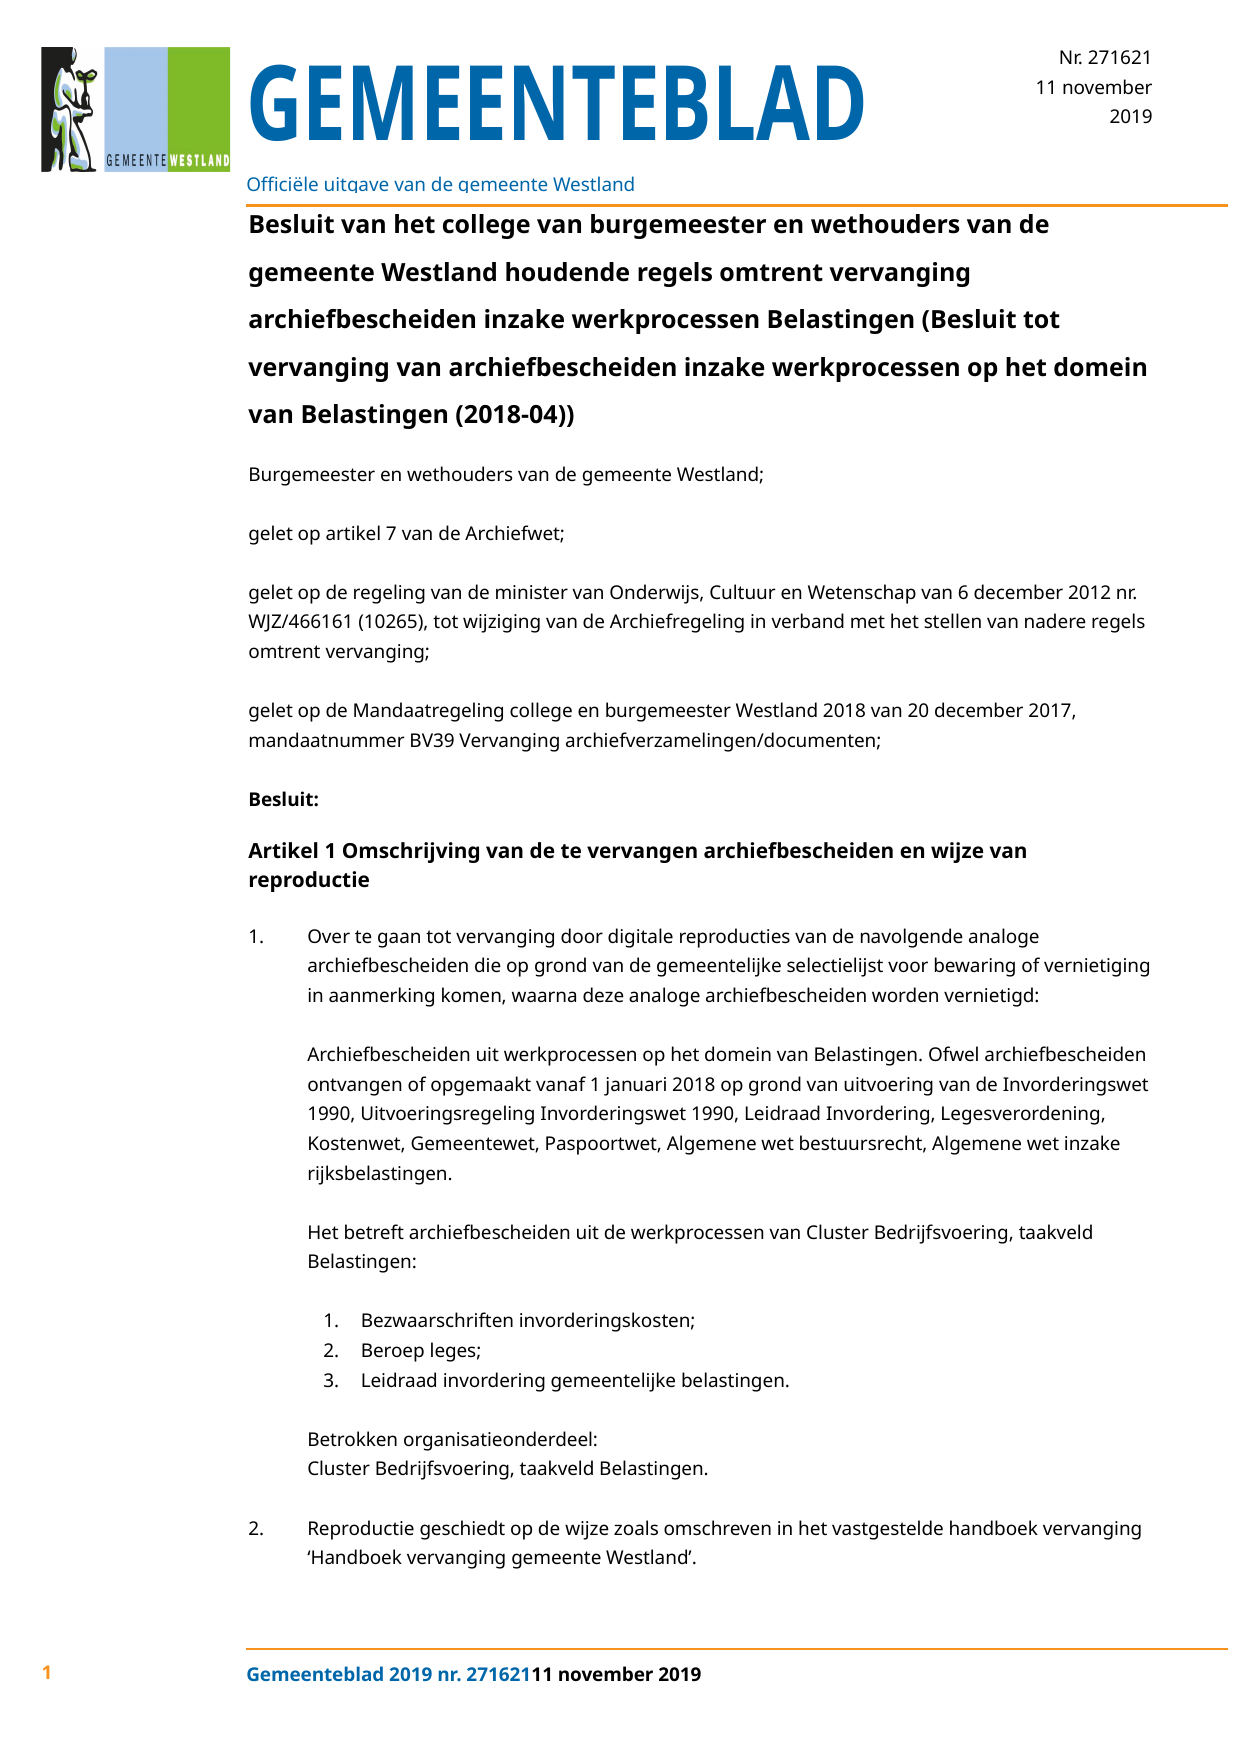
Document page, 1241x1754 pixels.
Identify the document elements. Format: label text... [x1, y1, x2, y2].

text Artikel 1 Omschrijving van de te vervangen archiefbescheiden en wijze van reproductie [248, 837, 1152, 893]
list Reproductie geschiedt op de wijze zoals omschreven in het vastgestelde handboek vervanging ‘Handboek vervanging gemeente Westland’. [248, 1515, 1152, 1570]
text gelet op de regeling van de minister van Onderwijs, Cultuur en Wetenschap van 6 december 2012 nr. WJZ/466161 (10265), tot wijziging van de Archiefregeling in verband met het stellen van nadere regels omtrent vervanging; [248, 579, 1152, 664]
list Betrokken organisatieonderdeel: [248, 1426, 1152, 1452]
list Het betreft archiefbescheiden uit de werkprocessen van Cluster Bedrijfsvoering, taakveld Belastingen: [248, 1219, 1152, 1274]
text gelet op artikel 7 van de Archiefwet; [248, 520, 1152, 546]
text Besluit: [248, 786, 1152, 812]
picture [41, 47, 231, 172]
list Archiefbescheiden uit werkprocessen op het domein van Belastingen. Ofwel archiefbescheiden ontvangen of opgemaakt vanaf 1 januari 2018 op grond van uitvoering van de Invorderingswet 1990, Uitvoeringsregeling Invorderingswet 1990, Leidraad Invordering, Legesverordening, Kostenwet, Gemeentewet, Paspoortwet, Algemene wet bestuursrecht, Algemene wet inzake rijksbelastingen. [248, 1041, 1152, 1185]
list Over te gaan tot vervanging door digitale reproducties van de navolgende analoge archiefbescheiden die op grond van de gemeentelijke selectielijst voor bewaring of vernietiging in aanmerking komen, waarna deze analoge archiefbescheiden worden vernietigd: [248, 923, 1152, 1008]
text Burgemeester en wethouders van de gemeente Westland; [248, 461, 1152, 486]
text Besluit van het college van burgemeester en wethouders van de gemeente Westland houdende regels omtrent vervanging archiefbescheiden inzake werkprocessen Belastingen (Besluit tot vervanging van archiefbescheiden inzake werkprocessen op het domein van Belastingen (2018-04)) [248, 207, 1152, 431]
list Beroep leges; [323, 1337, 1152, 1363]
text gelet op de Mandaatregeling college en burgemeester Westland 2018 van 20 december 2017, mandaatnummer BV39 Vervanging archiefverzamelingen/documenten; [248, 697, 1152, 753]
list Bezwaarschriften invorderingskosten; [323, 1308, 1152, 1333]
list Leidraad invordering gemeentelijke belastingen. [323, 1367, 1152, 1392]
list Cluster Bedrijfsvoering, taakveld Belastingen. [248, 1456, 1152, 1481]
